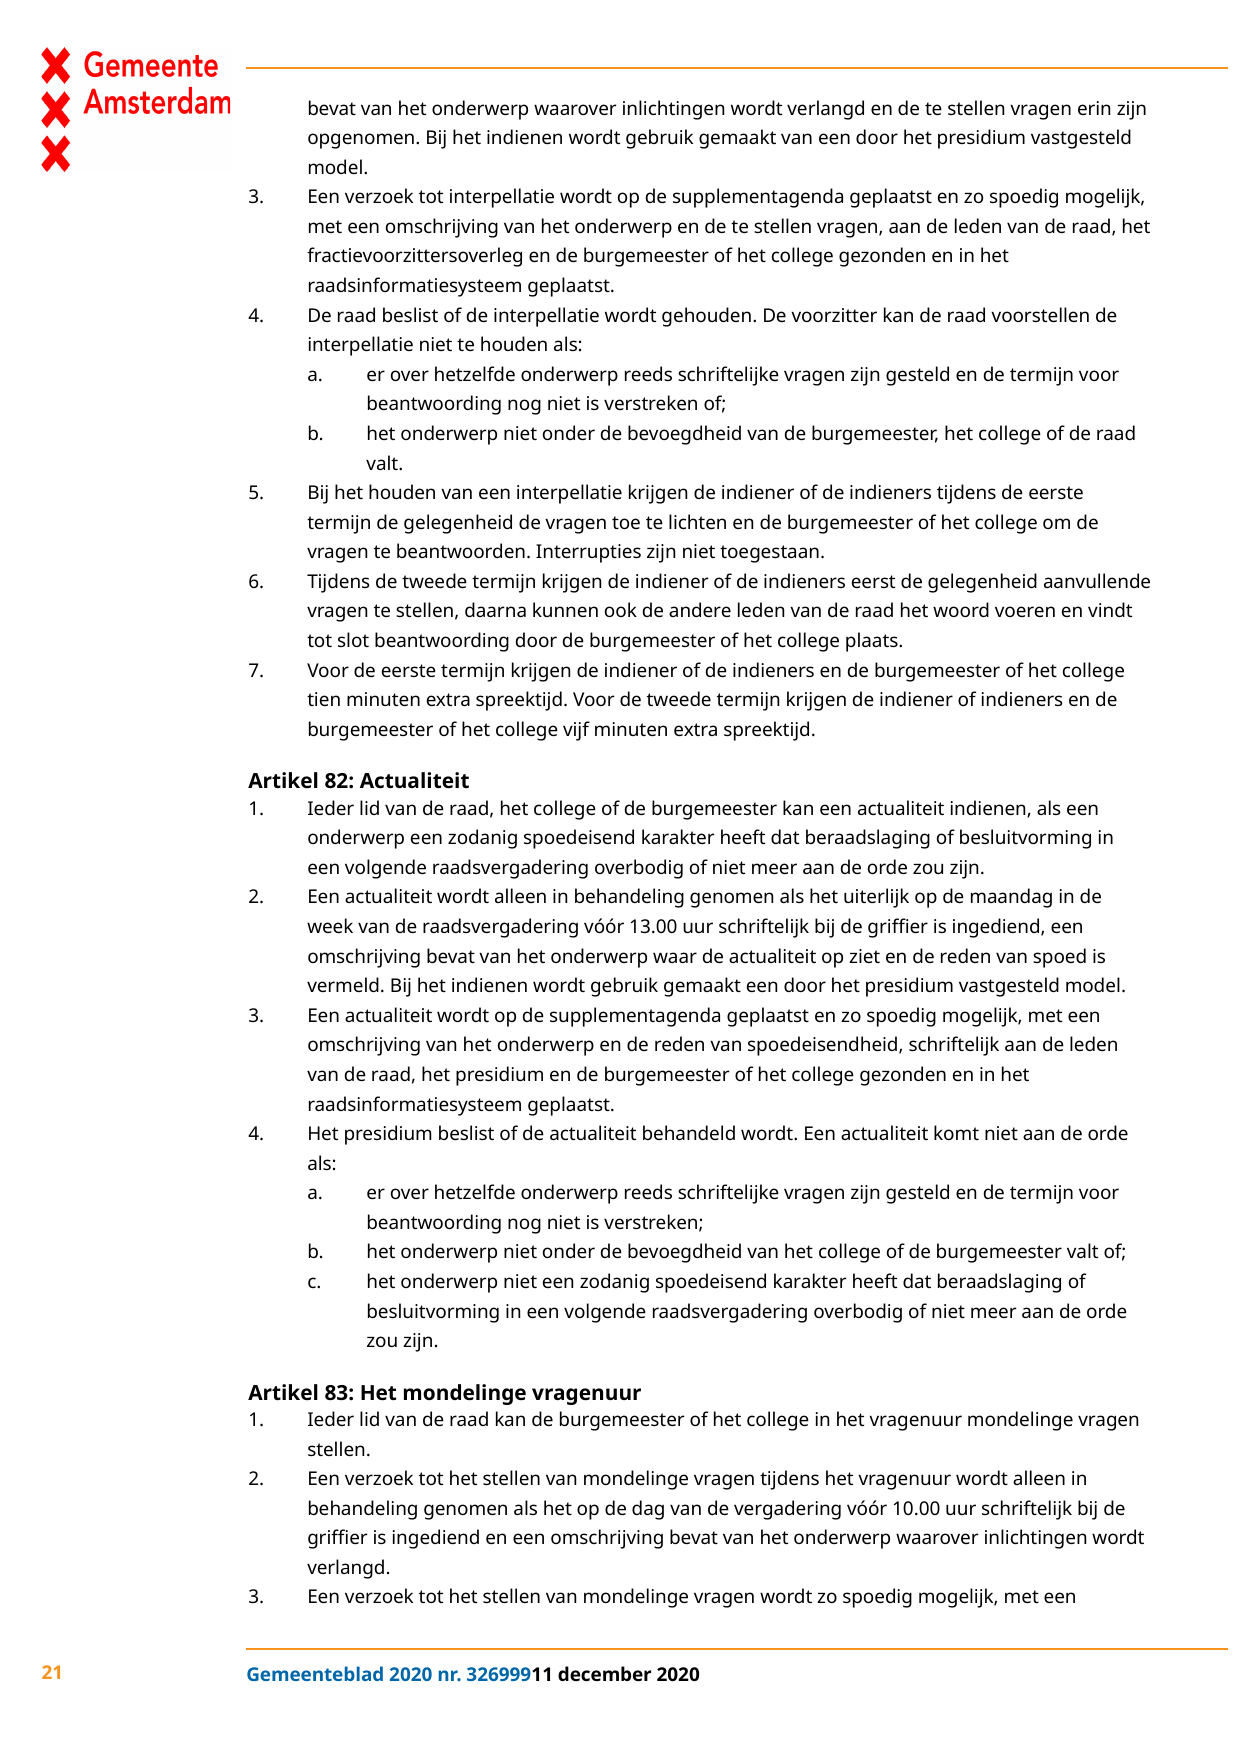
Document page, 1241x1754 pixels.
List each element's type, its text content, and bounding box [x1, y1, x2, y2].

list Voor de eerste termijn krijgen de indiener of de indieners en de burgemeester of het college tien minuten extra spreektijd. Voor de tweede termijn krijgen de indiener of indieners en de burgemeester of het college vijf minuten extra spreektijd. [248, 657, 1152, 742]
list het onderwerp niet een zodanig spoedeisend karakter heeft dat beraadslaging of besluitvorming in een volgende raadsvergadering overbodig of niet meer aan de orde zou zijn. [307, 1268, 1152, 1353]
list het onderwerp niet onder de bevoegdheid van het college of de burgemeester valt of; [307, 1239, 1152, 1264]
list De raad beslist of de interpellatie wordt gehouden. De voorzitter kan de raad voorstellen de interpellatie niet te houden als: [248, 302, 1152, 357]
list Ieder lid van de raad, het college of de burgemeester kan een actualiteit indienen, als een onderwerp een zodanig spoedeisend karakter heeft dat beraadslaging of besluitvorming in een volgende raadsvergadering overbodig of niet meer aan de orde zou zijn. [248, 795, 1152, 880]
list Het presidium beslist of de actualiteit behandeld wordt. Een actualiteit komt niet aan de orde als: [248, 1120, 1152, 1176]
list bevat van het onderwerp waarover inlichtingen wordt verlangd en de te stellen vragen erin zijn opgenomen. Bij het indienen wordt gebruik gemaakt van een door het presidium vastgesteld model. [248, 95, 1152, 180]
text Artikel 82: Actualiteit [248, 766, 1152, 795]
list Een actualiteit wordt op de supplementagenda geplaatst en zo spoedig mogelijk, met een omschrijving van het onderwerp en de reden van spoedeisendheid, schriftelijk aan de leden van de raad, het presidium en de burgemeester of het college gezonden en in het raadsinformatiesysteem geplaatst. [248, 1002, 1152, 1116]
list er over hetzelfde onderwerp reeds schriftelijke vragen zijn gesteld en de termijn voor beantwoording nog niet is verstreken of; [307, 361, 1152, 416]
list Een verzoek tot het stellen van mondelinge vragen wordt zo spoedig mogelijk, met een [248, 1584, 1152, 1609]
picture [41, 47, 231, 172]
list Tijdens de tweede termijn krijgen de indiener of de indieners eerst de gelegenheid aanvullende vragen te stellen, daarna kunnen ook de andere leden van de raad het woord voeren en vindt tot slot beantwoording door de burgemeester of het college plaats. [248, 568, 1152, 653]
list Een actualiteit wordt alleen in behandeling genomen als het uiterlijk op de maandag in de week van de raadsvergadering vóór 13.00 uur schriftelijk bij de griffier is ingediend, een omschrijving bevat van het onderwerp waar de actualiteit op ziet en de reden van spoed is vermeld. Bij het indienen wordt gebruik gemaakt een door het presidium vastgesteld model. [248, 884, 1152, 998]
list het onderwerp niet onder de bevoegdheid van de burgemeester, het college of de raad valt. [307, 420, 1152, 476]
list Ieder lid van de raad kan de burgemeester of het college in het vragenuur mondelinge vragen stellen. [248, 1406, 1152, 1462]
text Artikel 83: Het mondelinge vragenuur [248, 1378, 1152, 1406]
list Een verzoek tot interpellatie wordt op de supplementagenda geplaatst en zo spoedig mogelijk, met een omschrijving van het onderwerp en de te stellen vragen, aan de leden van de raad, het fractievoorzittersoverleg en de burgemeester of het college gezonden en in het raadsinformatiesysteem geplaatst. [248, 183, 1152, 298]
list Bij het houden van een interpellatie krijgen de indiener of de indieners tijdens de eerste termijn de gelegenheid de vragen toe te lichten en de burgemeester of het college om de vragen te beantwoorden. Interrupties zijn niet toegestaan. [248, 479, 1152, 564]
list er over hetzelfde onderwerp reeds schriftelijke vragen zijn gesteld en de termijn voor beantwoording nog niet is verstreken; [307, 1179, 1152, 1235]
list Een verzoek tot het stellen van mondelinge vragen tijdens het vragenuur wordt alleen in behandeling genomen als het op de dag van de vergadering vóór 10.00 uur schriftelijk bij de griffier is ingediend en een omschrijving bevat van het onderwerp waarover inlichtingen wordt verlangd. [248, 1465, 1152, 1580]
